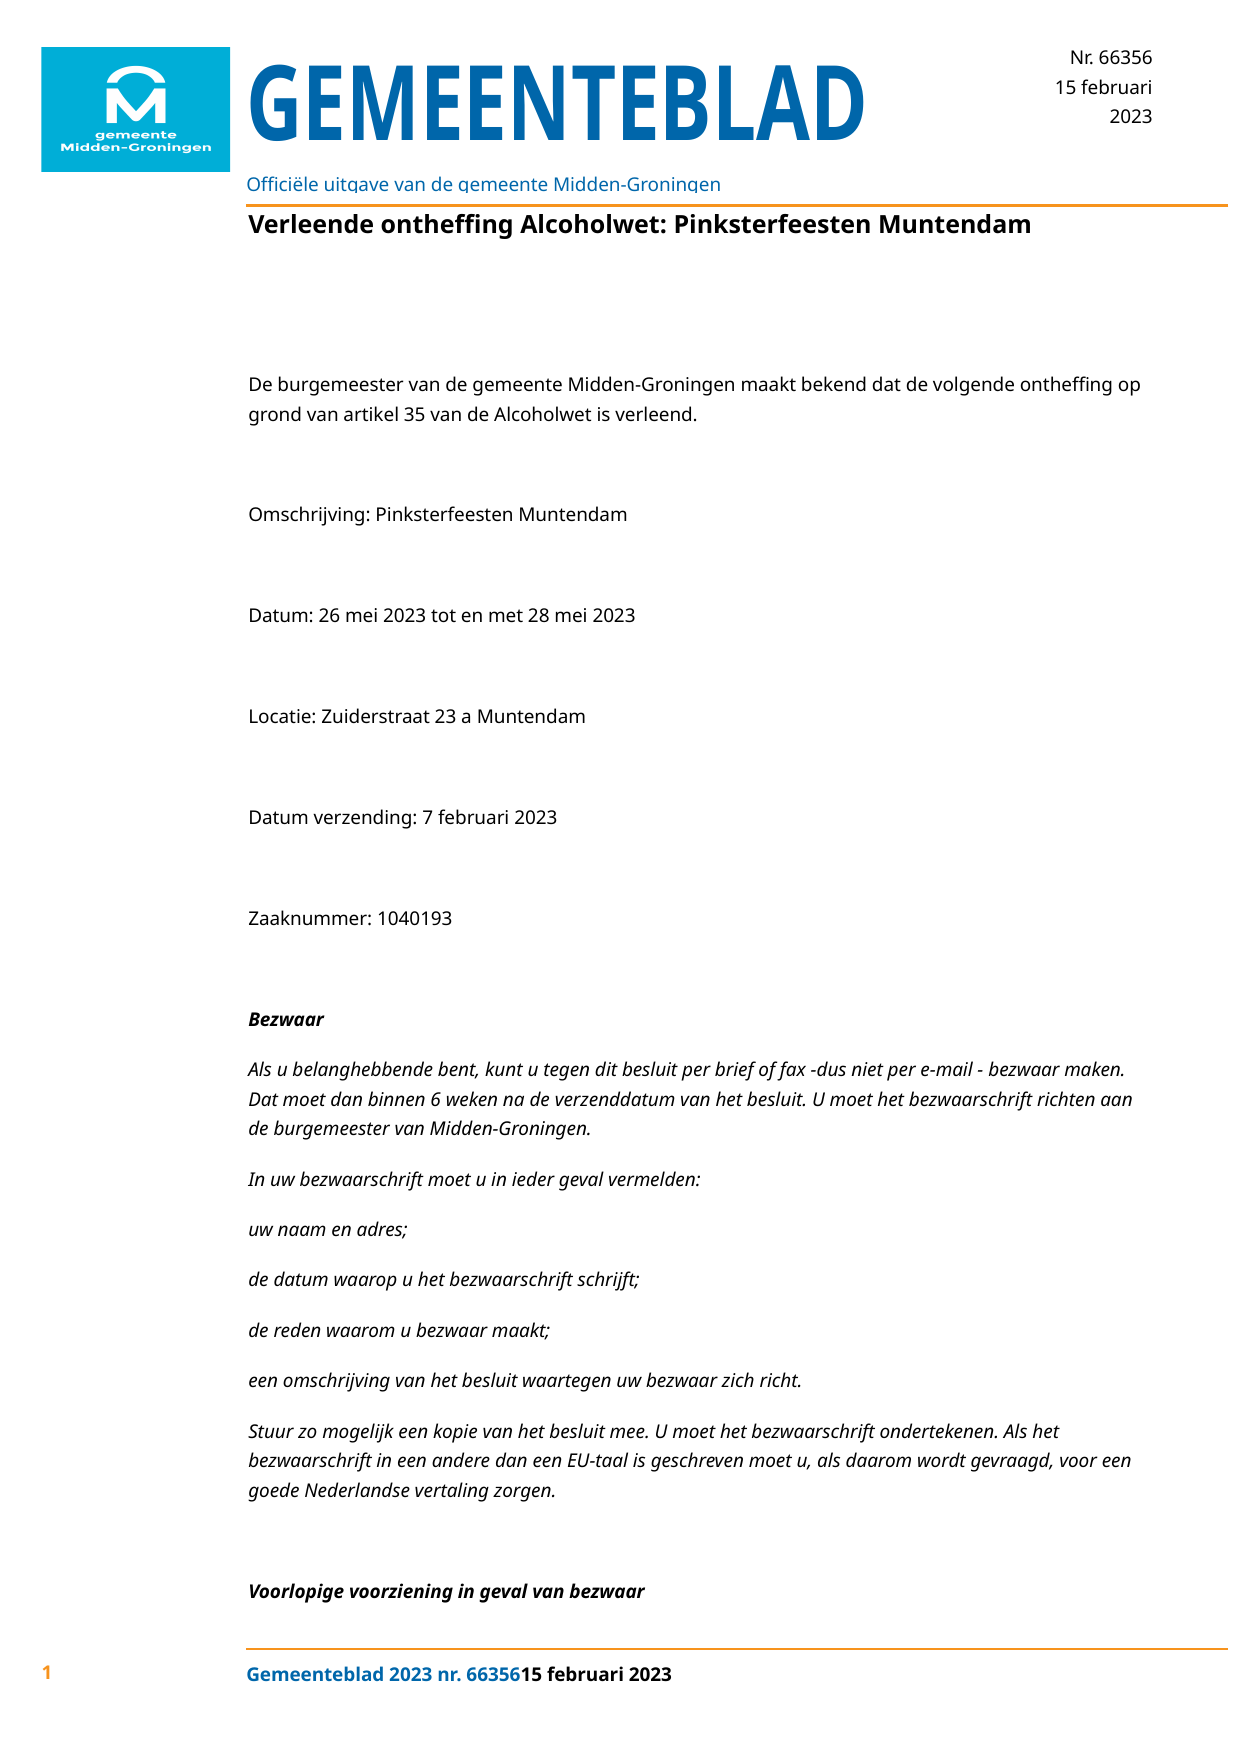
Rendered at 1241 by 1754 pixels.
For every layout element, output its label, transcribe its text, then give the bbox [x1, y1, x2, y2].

text een omschrijving van het besluit waartegen uw bezwaar zich richt. [248, 1367, 1152, 1393]
text Verleende ontheffing Alcoholwet: Pinksterfeesten Muntendam [248, 207, 1152, 241]
text Als u belanghebbende bent, kunt u tegen dit besluit per brief of fax -dus niet per e-mail - bezwaar maken. Dat moet dan binnen 6 weken na de verzenddatum van het besluit. U moet het bezwaarschrift richten aan de burgemeester van Midden-Groningen. [248, 1056, 1152, 1141]
text De burgemeester van de gemeente Midden-Groningen maakt bekend dat de volgende ontheffing op grond van artikel 35 van de Alcoholwet is verleend. [248, 371, 1152, 426]
text Omschrijving: Pinksterfeesten Muntendam [248, 502, 1152, 527]
text Datum verzending: 7 februari 2023 [248, 804, 1152, 830]
text de datum waarop u het bezwaarschrift schrijft; [248, 1267, 1152, 1292]
text In uw bezwaarschrift moet u in ieder geval vermelden: [248, 1166, 1152, 1191]
text de reden waarom u bezwaar maakt; [248, 1317, 1152, 1343]
picture [184, 146, 190, 153]
picture [108, 66, 164, 82]
text Datum: 26 mei 2023 tot en met 28 mei 2023 [248, 602, 1152, 628]
picture [107, 89, 165, 122]
text Zaaknummer: 1040193 [248, 905, 1152, 931]
text Bezwaar [248, 1006, 1152, 1031]
text Stuur zo mogelijk een kopie van het besluit mee. U moet het bezwaarschrift ondertekenen. Als het bezwaarschrift in een andere dan een EU-taal is geschreven moet u, als daarom wordt gevraagd, voor een goede Nederlandse vertaling zorgen. [248, 1418, 1152, 1503]
text Voorlopige voorziening in geval van bezwaar [248, 1578, 1152, 1603]
text Locatie: Zuiderstraat 23 a Muntendam [248, 703, 1152, 729]
text uw naam en adres; [248, 1216, 1152, 1242]
